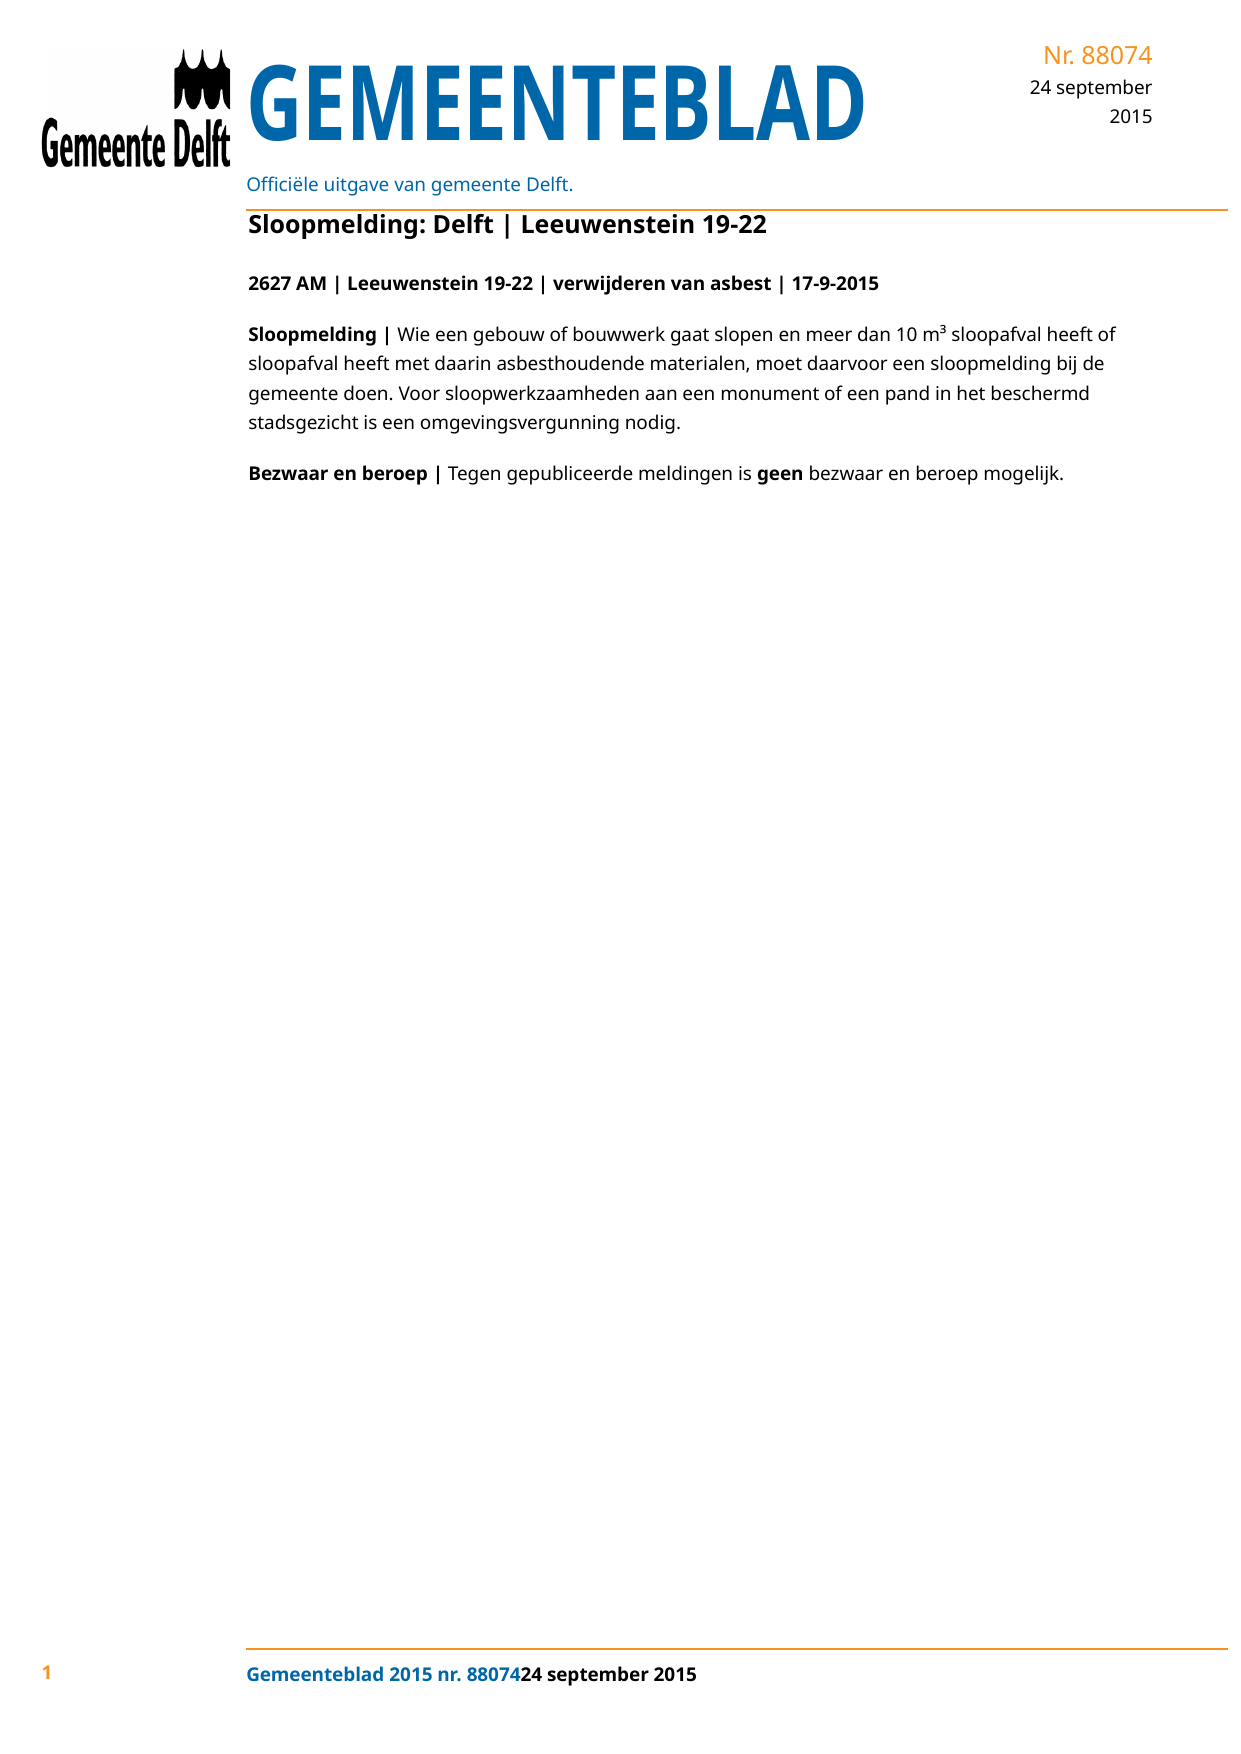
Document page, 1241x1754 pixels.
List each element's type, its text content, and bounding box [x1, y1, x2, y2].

text Sloopmelding: Delft | Leeuwenstein 19-22 [248, 211, 1152, 241]
text Sloopmelding | Wie een gebouw of bouwwerk gaat slopen en meer dan 10 m³ sloopafval heeft of sloopafval heeft met daarin asbesthoudende materialen, moet daarvoor een sloopmelding bij de gemeente doen. Voor sloopwerkzaamheden aan een monument of een pand in het beschermd stadsgezicht is een omgevingsvergunning nodig. [248, 321, 1152, 435]
picture [41, 47, 231, 172]
text Bezwaar en beroep | Tegen gepubliceerde meldingen is geen bezwaar en beroep mogelijk. [248, 460, 1152, 486]
text 2627 AM | Leeuwenstein 19-22 | verwijderen van asbest | 17-9-2015 [248, 270, 1152, 296]
